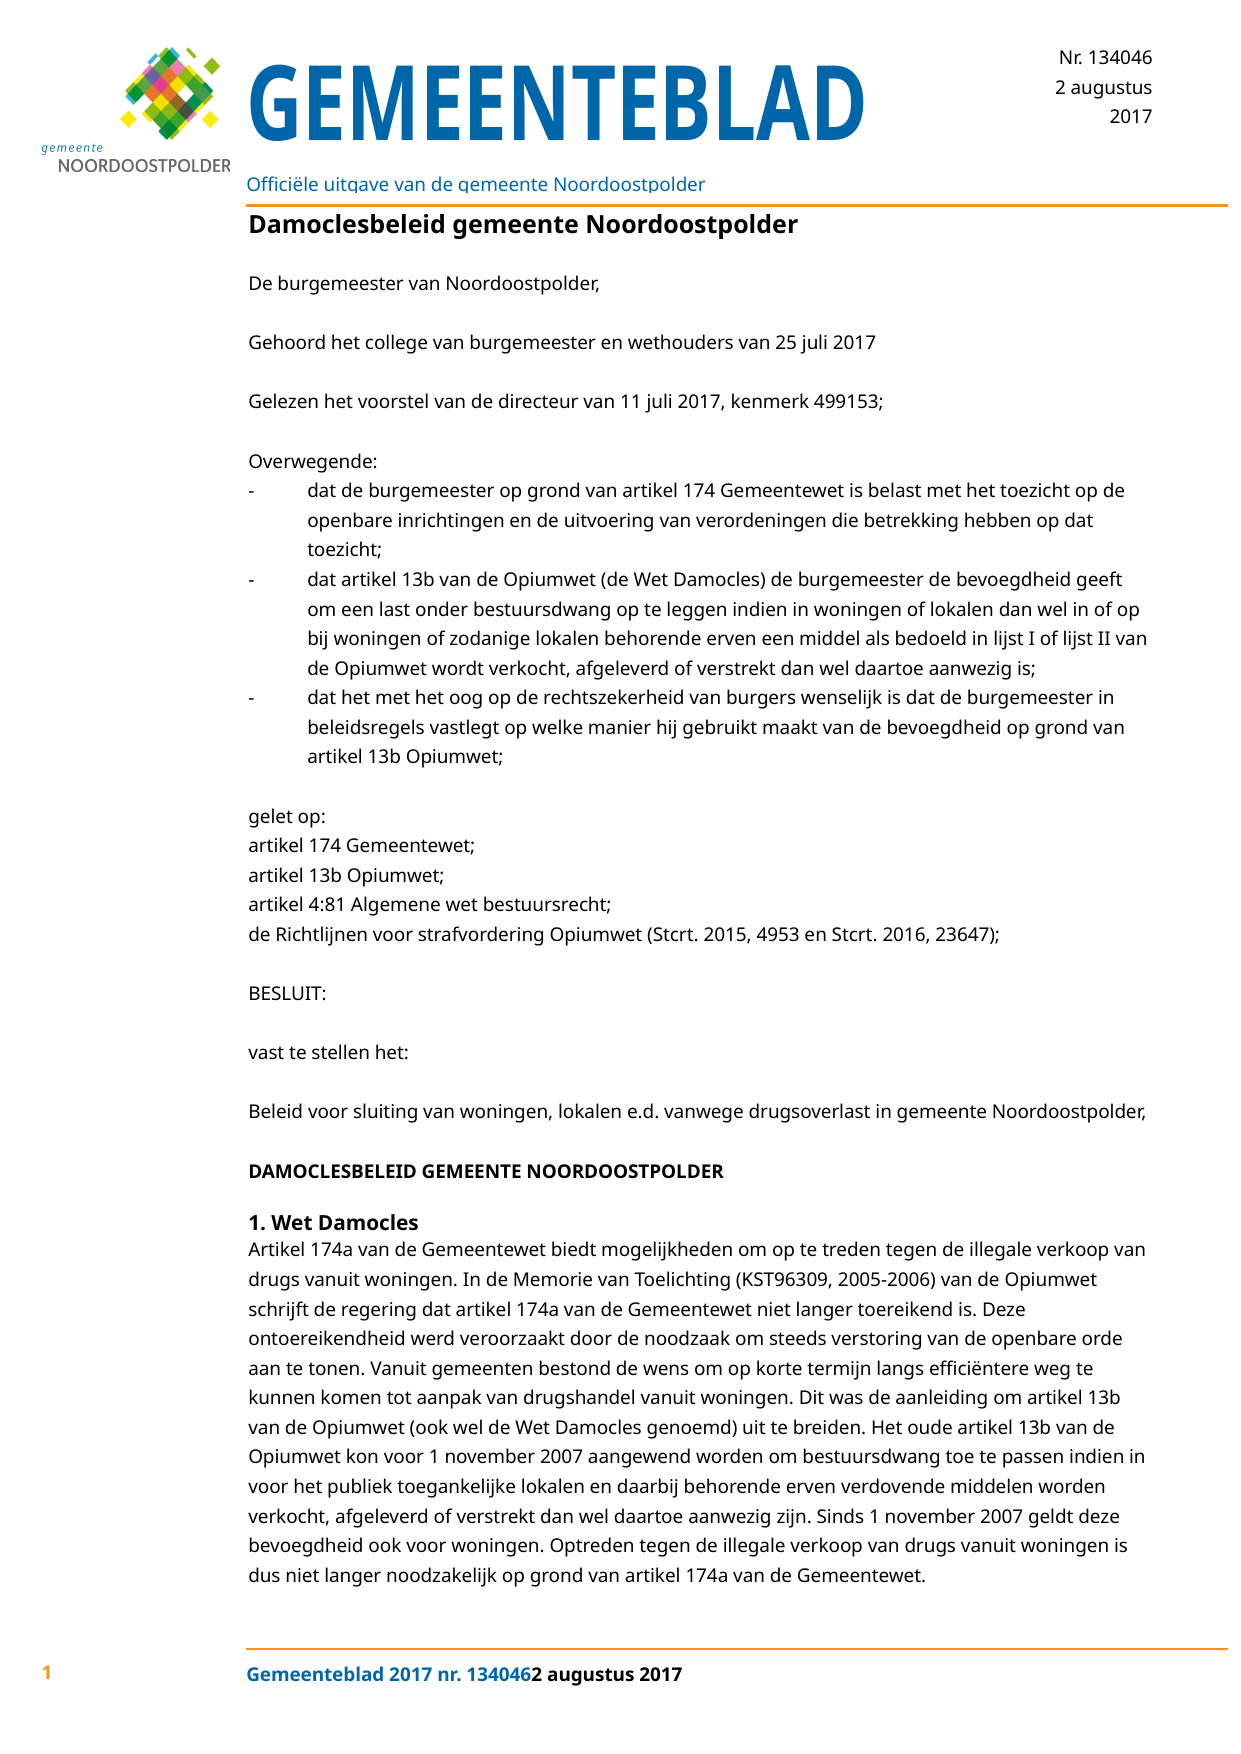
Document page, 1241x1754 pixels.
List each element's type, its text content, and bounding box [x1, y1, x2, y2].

picture [41, 47, 231, 172]
text De burgemeester van Noordoostpolder, [248, 270, 1152, 296]
text Gelezen het voorstel van de directeur van 11 juli 2017, kenmerk 499153; [248, 389, 1152, 414]
text 1. Wet Damocles [248, 1208, 1152, 1237]
text Beleid voor sluiting van woningen, lokalen e.d. vanwege drugsoverlast in gemeente Noordoostpolder, [248, 1099, 1152, 1124]
text vast te stellen het: [248, 1039, 1152, 1065]
text Damoclesbeleid gemeente Noordoostpolder [248, 207, 1152, 241]
text artikel 13b Opiumwet; [248, 862, 1152, 888]
text Overwegende: [248, 448, 1152, 473]
text Artikel 174a van de Gemeentewet biedt mogelijkheden om op te treden tegen de illegale verkoop van drugs vanuit woningen. In de Memorie van Toelichting (KST96309, 2005-2006) van de Opiumwet schrijft de regering dat artikel 174a van de Gemeentewet niet langer toereikend is. Deze ontoereikendheid werd veroorzaakt door de noodzaak om steeds verstoring van de openbare orde aan te tonen. Vanuit gemeenten bestond de wens om op korte termijn langs efficiëntere weg te kunnen komen tot aanpak van drugshandel vanuit woningen. Dit was de aanleiding om artikel 13b van de Opiumwet (ook wel de Wet Damocles genoemd) uit te breiden. Het oude artikel 13b van de Opiumwet kon voor 1 november 2007 aangewend worden om bestuursdwang toe te passen indien in voor het publiek toegankelijke lokalen en daarbij behorende erven verdovende middelen worden verkocht, afgeleverd of verstrekt dan wel daartoe aanwezig zijn. Sinds 1 november 2007 geldt deze bevoegdheid ook voor woningen. Optreden tegen de illegale verkoop van drugs vanuit woningen is dus niet langer noodzakelijk op grond van artikel 174a van de Gemeentewet. [248, 1237, 1152, 1588]
text de Richtlijnen voor strafvordering Opiumwet (Stcrt. 2015, 4953 en Stcrt. 2016, 23647); [248, 921, 1152, 947]
list dat artikel 13b van de Opiumwet (de Wet Damocles) de burgemeester de bevoegdheid geeft om een last onder bestuursdwang op te leggen indien in woningen of lokalen dan wel in of op bij woningen of zodanige lokalen behorende erven een middel als bedoeld in lijst I of lijst II van de Opiumwet wordt verkocht, afgeleverd of verstrekt dan wel daartoe aanwezig is; [248, 566, 1152, 681]
text BESLUIT: [248, 980, 1152, 1006]
list dat het met het oog op de rechtszekerheid van burgers wenselijk is dat de burgemeester in beleidsregels vastlegt op welke manier hij gebruikt maakt van de bevoegdheid op grond van artikel 13b Opiumwet; [248, 684, 1152, 769]
text gelet op: [248, 803, 1152, 828]
text Gehoord het college van burgemeester en wethouders van 25 juli 2017 [248, 329, 1152, 355]
text DAMOCLESBELEID GEMEENTE NOORDOOSTPOLDER [248, 1158, 1152, 1183]
text artikel 174 Gemeentewet; [248, 832, 1152, 858]
text artikel 4:81 Algemene wet bestuursrecht; [248, 892, 1152, 917]
list dat de burgemeester op grond van artikel 174 Gemeentewet is belast met het toezicht op de openbare inrichtingen en de uitvoering van verordeningen die betrekking hebben op dat toezicht; [248, 477, 1152, 562]
